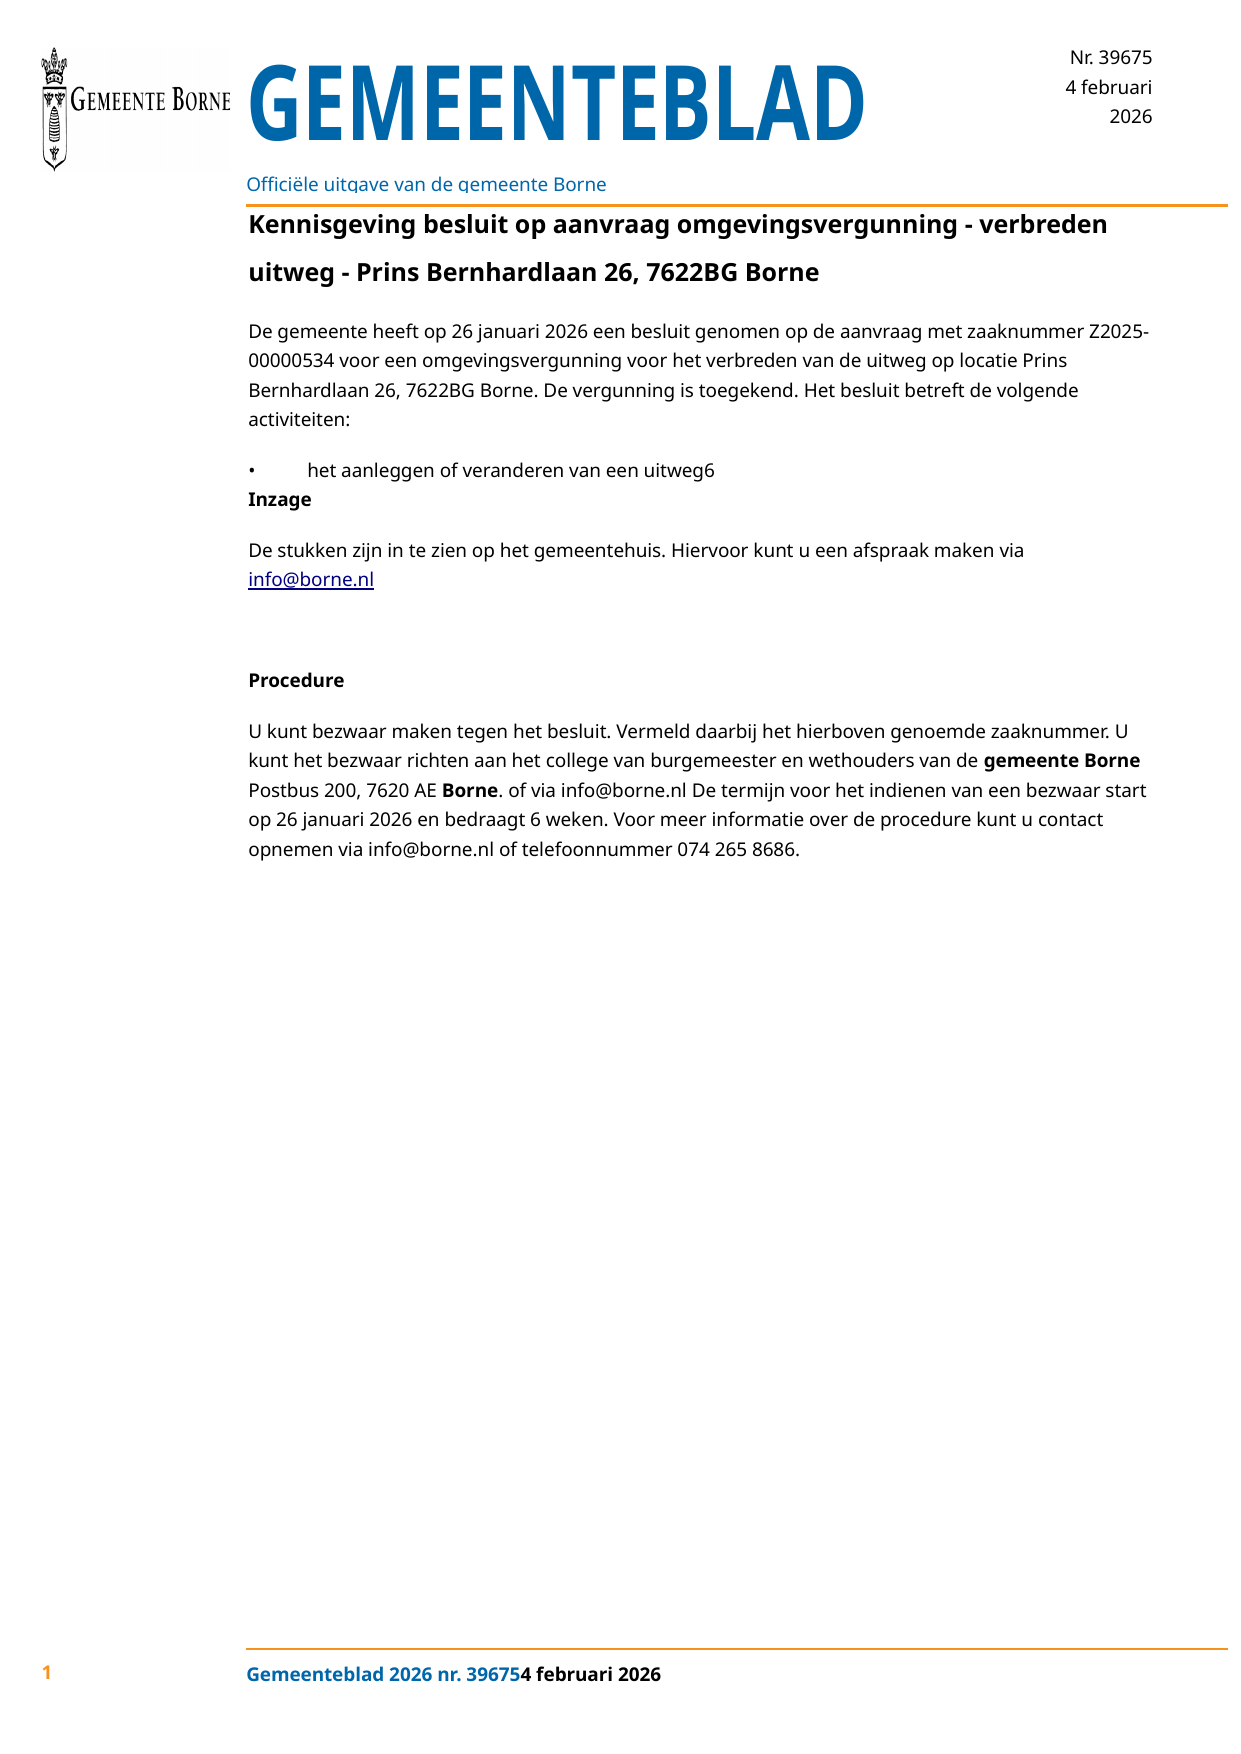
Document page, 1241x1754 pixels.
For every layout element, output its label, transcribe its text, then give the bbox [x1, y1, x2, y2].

text Inzage [248, 487, 1152, 512]
picture [41, 47, 231, 172]
text Procedure [248, 667, 1152, 693]
text U kunt bezwaar maken tegen het besluit. Vermeld daarbij het hierboven genoemde zaaknummer. U kunt het bezwaar richten aan het college van burgemeester en wethouders van de gemeente Borne Postbus 200, 7620 AE Borne. of via info@borne.nl De termijn voor het indienen van een bezwaar start op 26 januari 2026 en bedraagt 6 weken. Voor meer informatie over de procedure kunt u contact opnemen via info@borne.nl of telefoonnummer 074 265 8686. [248, 718, 1152, 862]
text De stukken zijn in te zien op het gemeentehuis. Hiervoor kunt u een afspraak maken via info@borne.nl [248, 537, 1152, 592]
text Kennisgeving besluit op aanvraag omgevingsvergunning - verbreden uitweg - Prins Bernhardlaan 26, 7622BG Borne [248, 207, 1152, 288]
list het aanleggen of veranderen van een uitweg6 [248, 457, 1152, 483]
text De gemeente heeft op 26 januari 2026 een besluit genomen op de aanvraag met zaaknummer Z2025-00000534 voor een omgevingsvergunning voor het verbreden van de uitweg op locatie Prins Bernhardlaan 26, 7622BG Borne. De vergunning is toegekend. Het besluit betreft de volgende activiteiten: [248, 318, 1152, 432]
